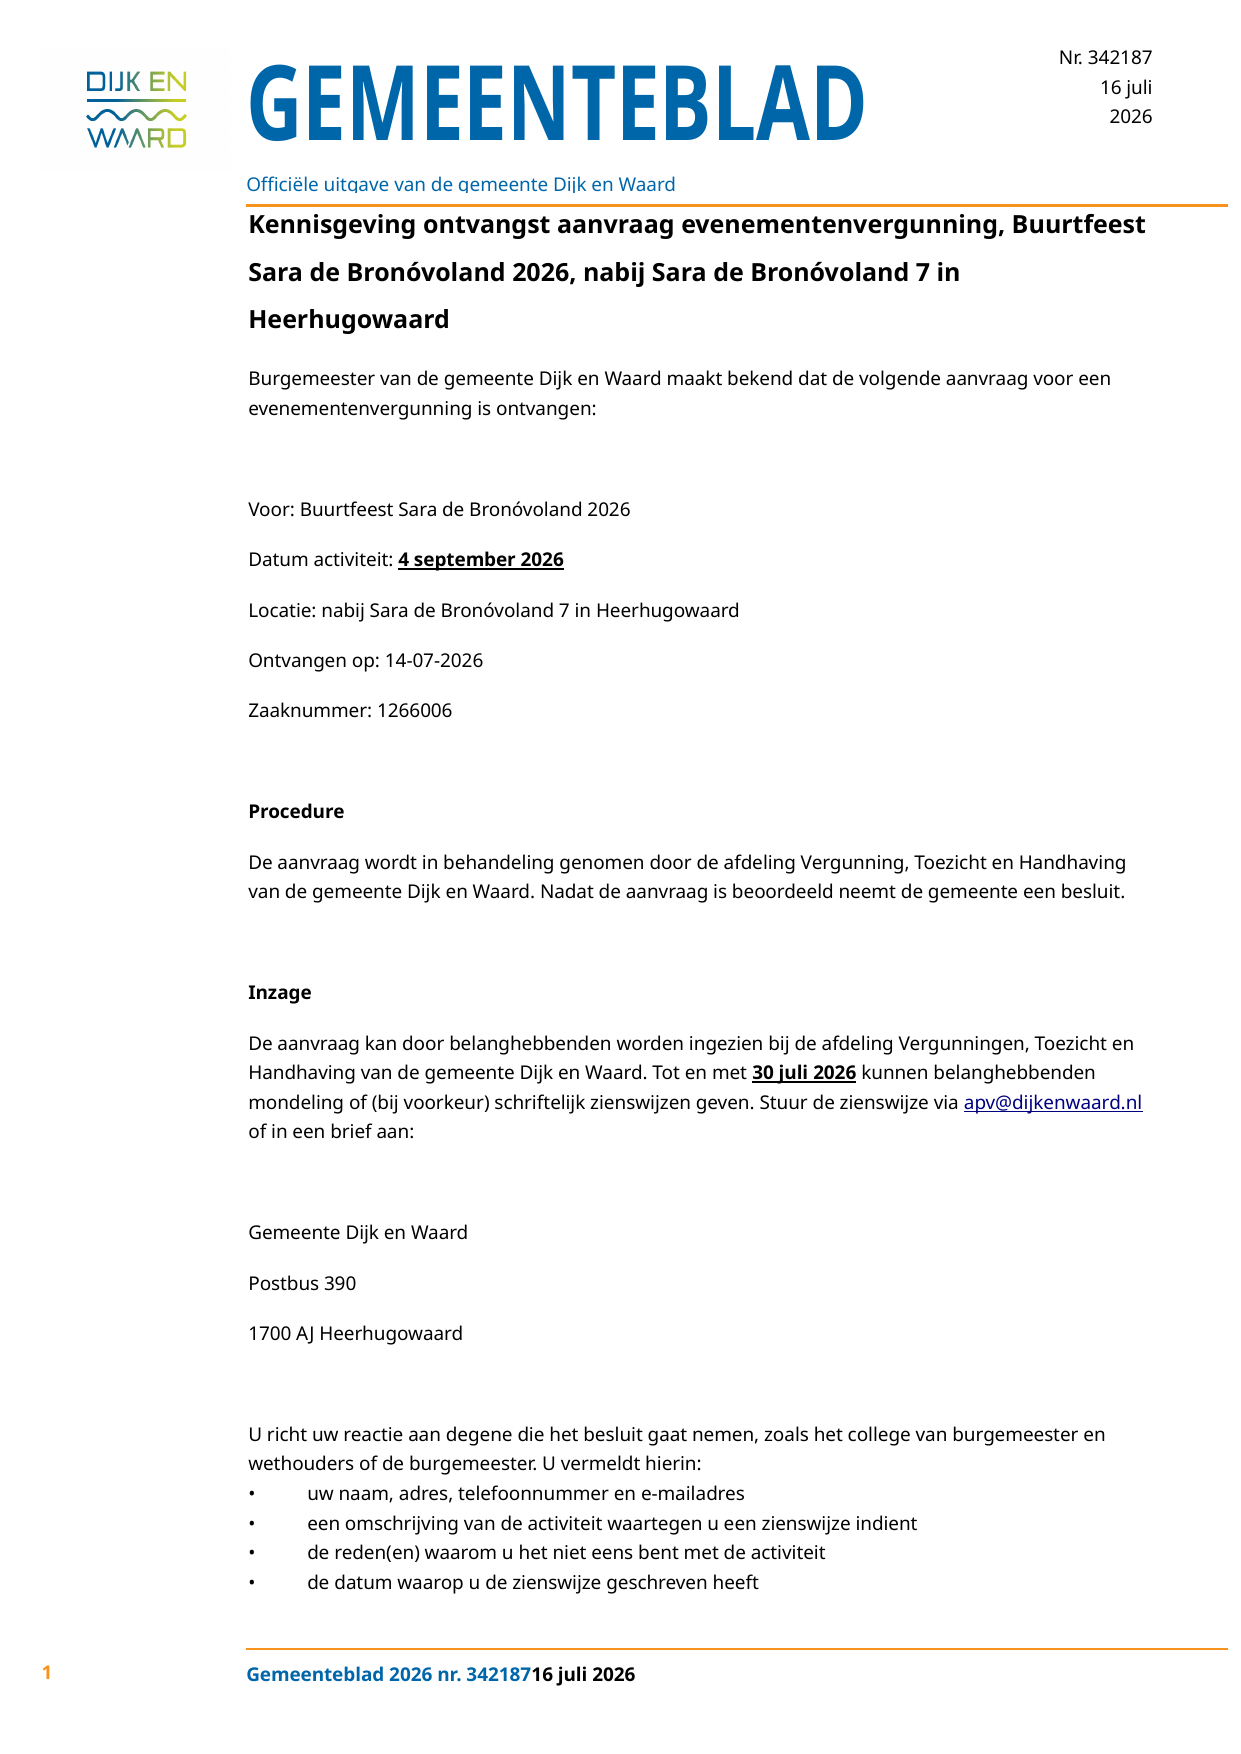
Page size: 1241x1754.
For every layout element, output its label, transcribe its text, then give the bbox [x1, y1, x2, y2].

text Burgemeester van de gemeente Dijk en Waard maakt bekend dat de volgende aanvraag voor een evenementenvergunning is ontvangen: [248, 366, 1152, 421]
text De aanvraag wordt in behandeling genomen door de afdeling Vergunning, Toezicht en Handhaving van de gemeente Dijk en Waard. Nadat de aanvraag is beoordeeld neemt de gemeente een besluit. [248, 849, 1152, 904]
list een omschrijving van de activiteit waartegen u een zienswijze indient [248, 1510, 1152, 1535]
list de datum waarop u de zienswijze geschreven heeft [248, 1569, 1152, 1594]
text Datum activiteit: 4 september 2026 [248, 546, 1152, 572]
picture [41, 47, 231, 172]
list de reden(en) waarom u het niet eens bent met de activiteit [248, 1539, 1152, 1565]
text Gemeente Dijk en Waard [248, 1219, 1152, 1245]
text De aanvraag kan door belanghebbenden worden ingezien bij de afdeling Vergunningen, Toezicht en Handhaving van de gemeente Dijk en Waard. Tot en met 30 juli 2026 kunnen belanghebbenden mondeling of (bij voorkeur) schriftelijk zienswijzen geven. Stuur de zienswijze via apv@dijkenwaard.nl of in een brief aan: [248, 1030, 1152, 1144]
text Kennisgeving ontvangst aanvraag evenementenvergunning, Buurtfeest Sara de Bronóvoland 2026, nabij Sara de Bronóvoland 7 in Heerhugowaard [248, 207, 1152, 336]
text Voor: Buurtfeest Sara de Bronóvoland 2026 [248, 496, 1152, 522]
text U richt uw reactie aan degene die het besluit gaat nemen, zoals het college van burgemeester en wethouders of de burgemeester. U vermeldt hierin: [248, 1421, 1152, 1476]
text Procedure [248, 798, 1152, 824]
text Inzage [248, 979, 1152, 1005]
text Postbus 390 [248, 1270, 1152, 1295]
text Locatie: nabij Sara de Bronóvoland 7 in Heerhugowaard [248, 597, 1152, 622]
text 1700 AJ Heerhugowaard [248, 1320, 1152, 1346]
text Ontvangen op: 14-07-2026 [248, 647, 1152, 673]
list uw naam, adres, telefoonnummer en e-mailadres [248, 1480, 1152, 1506]
text Zaaknummer: 1266006 [248, 698, 1152, 723]
